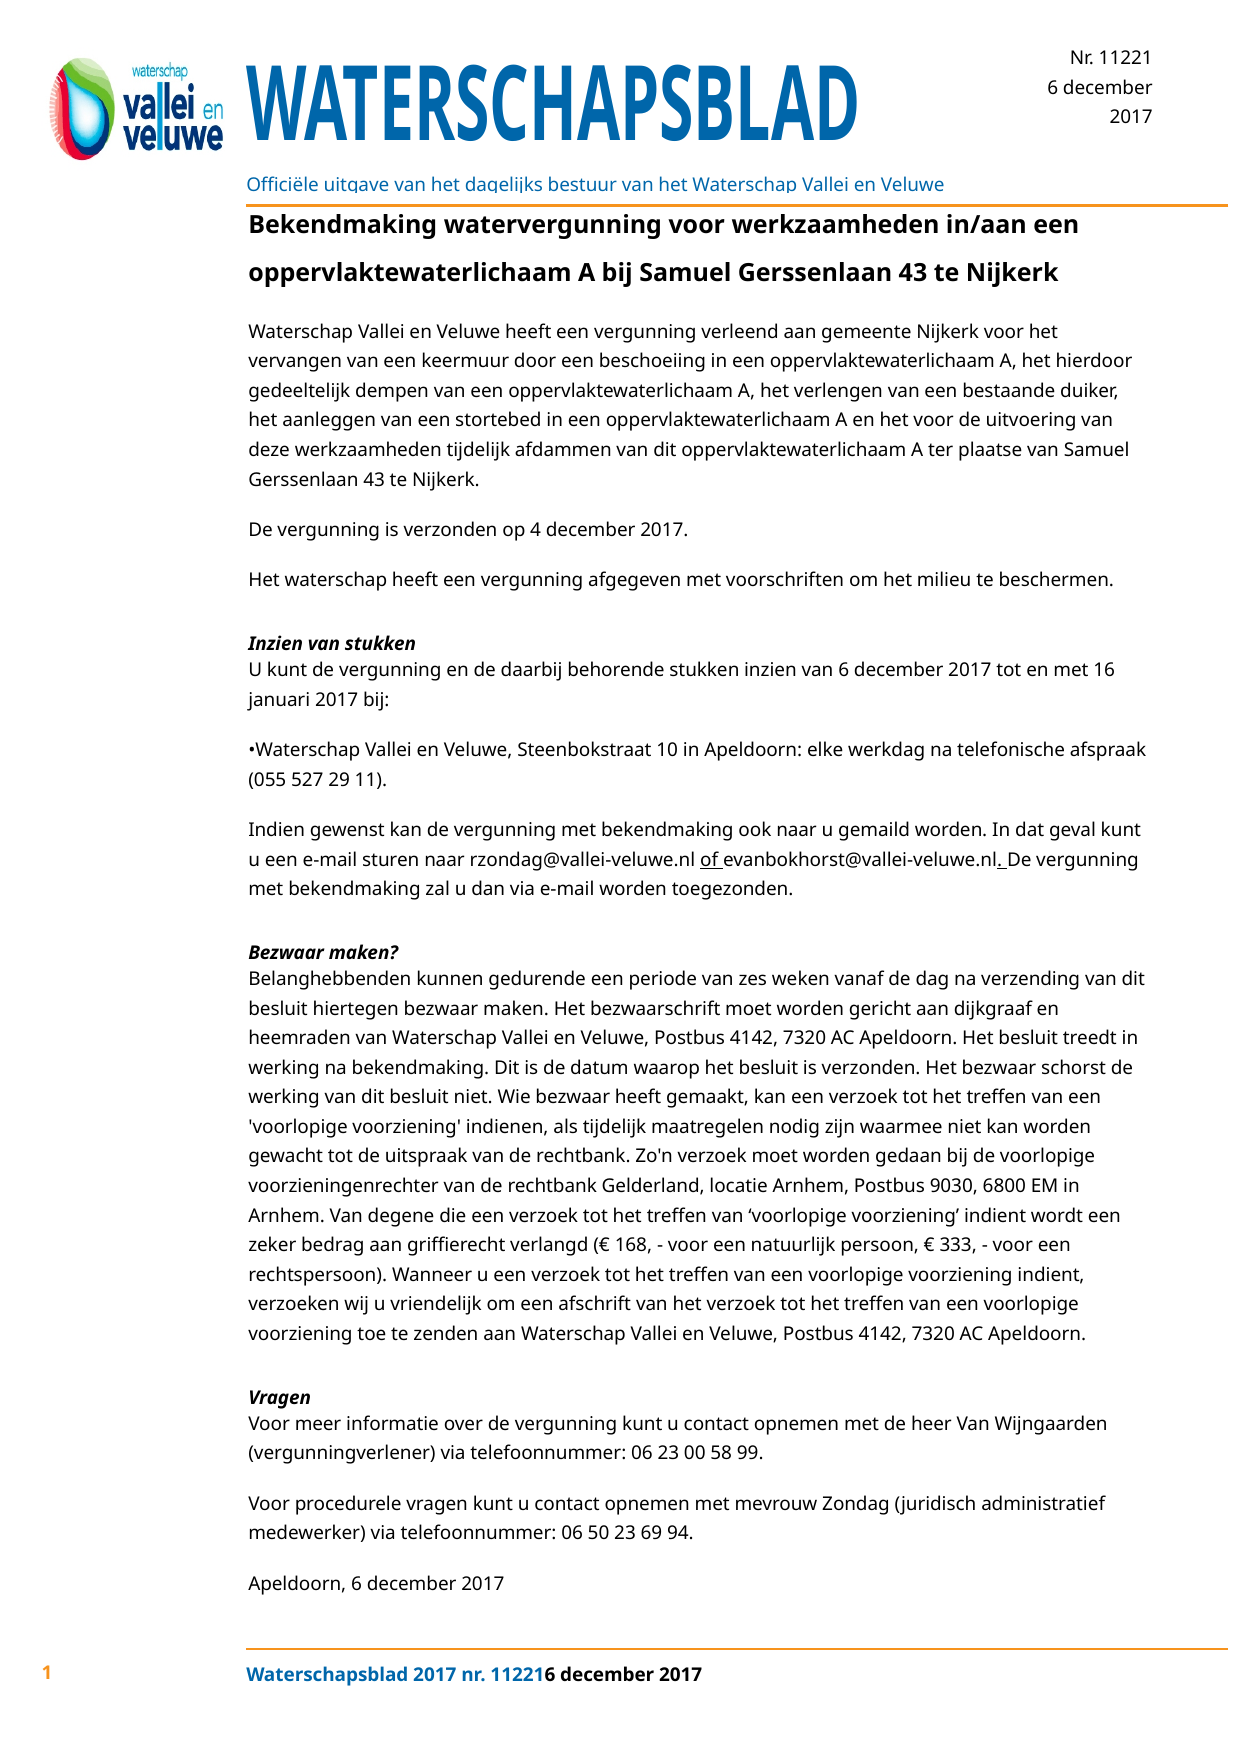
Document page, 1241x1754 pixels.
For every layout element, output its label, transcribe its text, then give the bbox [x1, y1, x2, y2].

text Voor procedurele vragen kunt u contact opnemen met mevrouw Zondag (juridisch administratief medewerker) via telefoonnummer: 06 50 23 69 94. [248, 1490, 1152, 1545]
text De vergunning is verzonden op 4 december 2017. [248, 516, 1152, 542]
text Vragen [248, 1384, 1152, 1410]
text Voor meer informatie over de vergunning kunt u contact opnemen met de heer Van Wijngaarden (vergunningverlener) via telefoonnummer: 06 23 00 58 99. [248, 1410, 1152, 1465]
text Bekendmaking watervergunning voor werkzaamheden in/aan een oppervlaktewaterlichaam A bij Samuel Gerssenlaan 43 te Nijkerk [248, 207, 1152, 288]
text Apeldoorn, 6 december 2017 [248, 1570, 1152, 1596]
text U kunt de vergunning en de daarbij behorende stukken inzien van 6 december 2017 tot en met 16 januari 2017 bij: [248, 656, 1152, 712]
text Bezwaar maken? [248, 939, 1152, 965]
picture [41, 47, 231, 172]
text •Waterschap Vallei en Veluwe, Steenbokstraat 10 in Apeldoorn: elke werkdag na telefonische afspraak (055 527 29 11). [248, 736, 1152, 792]
text Indien gewenst kan de vergunning met bekendmaking ook naar u gemaild worden. In dat geval kunt u een e-mail sturen naar rzondag@vallei-veluwe.nl of evanbokhorst@vallei-veluwe.nl. De vergunning met bekendmaking zal u dan via e-mail worden toegezonden. [248, 816, 1152, 901]
text Inzien van stukken [248, 631, 1152, 656]
text Het waterschap heeft een vergunning afgegeven met voorschriften om het milieu te beschermen. [248, 567, 1152, 592]
text Waterschap Vallei en Veluwe heeft een vergunning verleend aan gemeente Nijkerk voor het vervangen van een keermuur door een beschoeiing in een oppervlaktewaterlichaam A, het hierdoor gedeeltelijk dempen van een oppervlaktewaterlichaam A, het verlengen van een bestaande duiker, het aanleggen van een stortebed in een oppervlaktewaterlichaam A en het voor de uitvoering van deze werkzaamheden tijdelijk afdammen van dit oppervlaktewaterlichaam A ter plaatse van Samuel Gerssenlaan 43 te Nijkerk. [248, 318, 1152, 492]
text Belanghebbenden kunnen gedurende een periode van zes weken vanaf de dag na verzending van dit besluit hiertegen bezwaar maken. Het bezwaarschrift moet worden gericht aan dijkgraaf en heemraden van Waterschap Vallei en Veluwe, Postbus 4142, 7320 AC Apeldoorn. Het besluit treedt in werking na bekendmaking. Dit is de datum waarop het besluit is verzonden. Het bezwaar schorst de werking van dit besluit niet. Wie bezwaar heeft gemaakt, kan een verzoek tot het treffen van een 'voorlopige voorziening' indienen, als tijdelijk maatregelen nodig zijn waarmee niet kan worden gewacht tot de uitspraak van de rechtbank. Zo'n verzoek moet worden gedaan bij de voorlopige voorzieningenrechter van de rechtbank Gelderland, locatie Arnhem, Postbus 9030, 6800 EM in Arnhem. Van degene die een verzoek tot het treffen van ‘voorlopige voorziening’ indient wordt een zeker bedrag aan griffierecht verlangd (€ 168, - voor een natuurlijk persoon, € 333, - voor een rechtspersoon). Wanneer u een verzoek tot het treffen van een voorlopige voorziening indient, verzoeken wij u vriendelijk om een afschrift van het verzoek tot het treffen van een voorlopige voorziening toe te zenden aan Waterschap Vallei en Veluwe, Postbus 4142, 7320 AC Apeldoorn. [248, 965, 1152, 1346]
